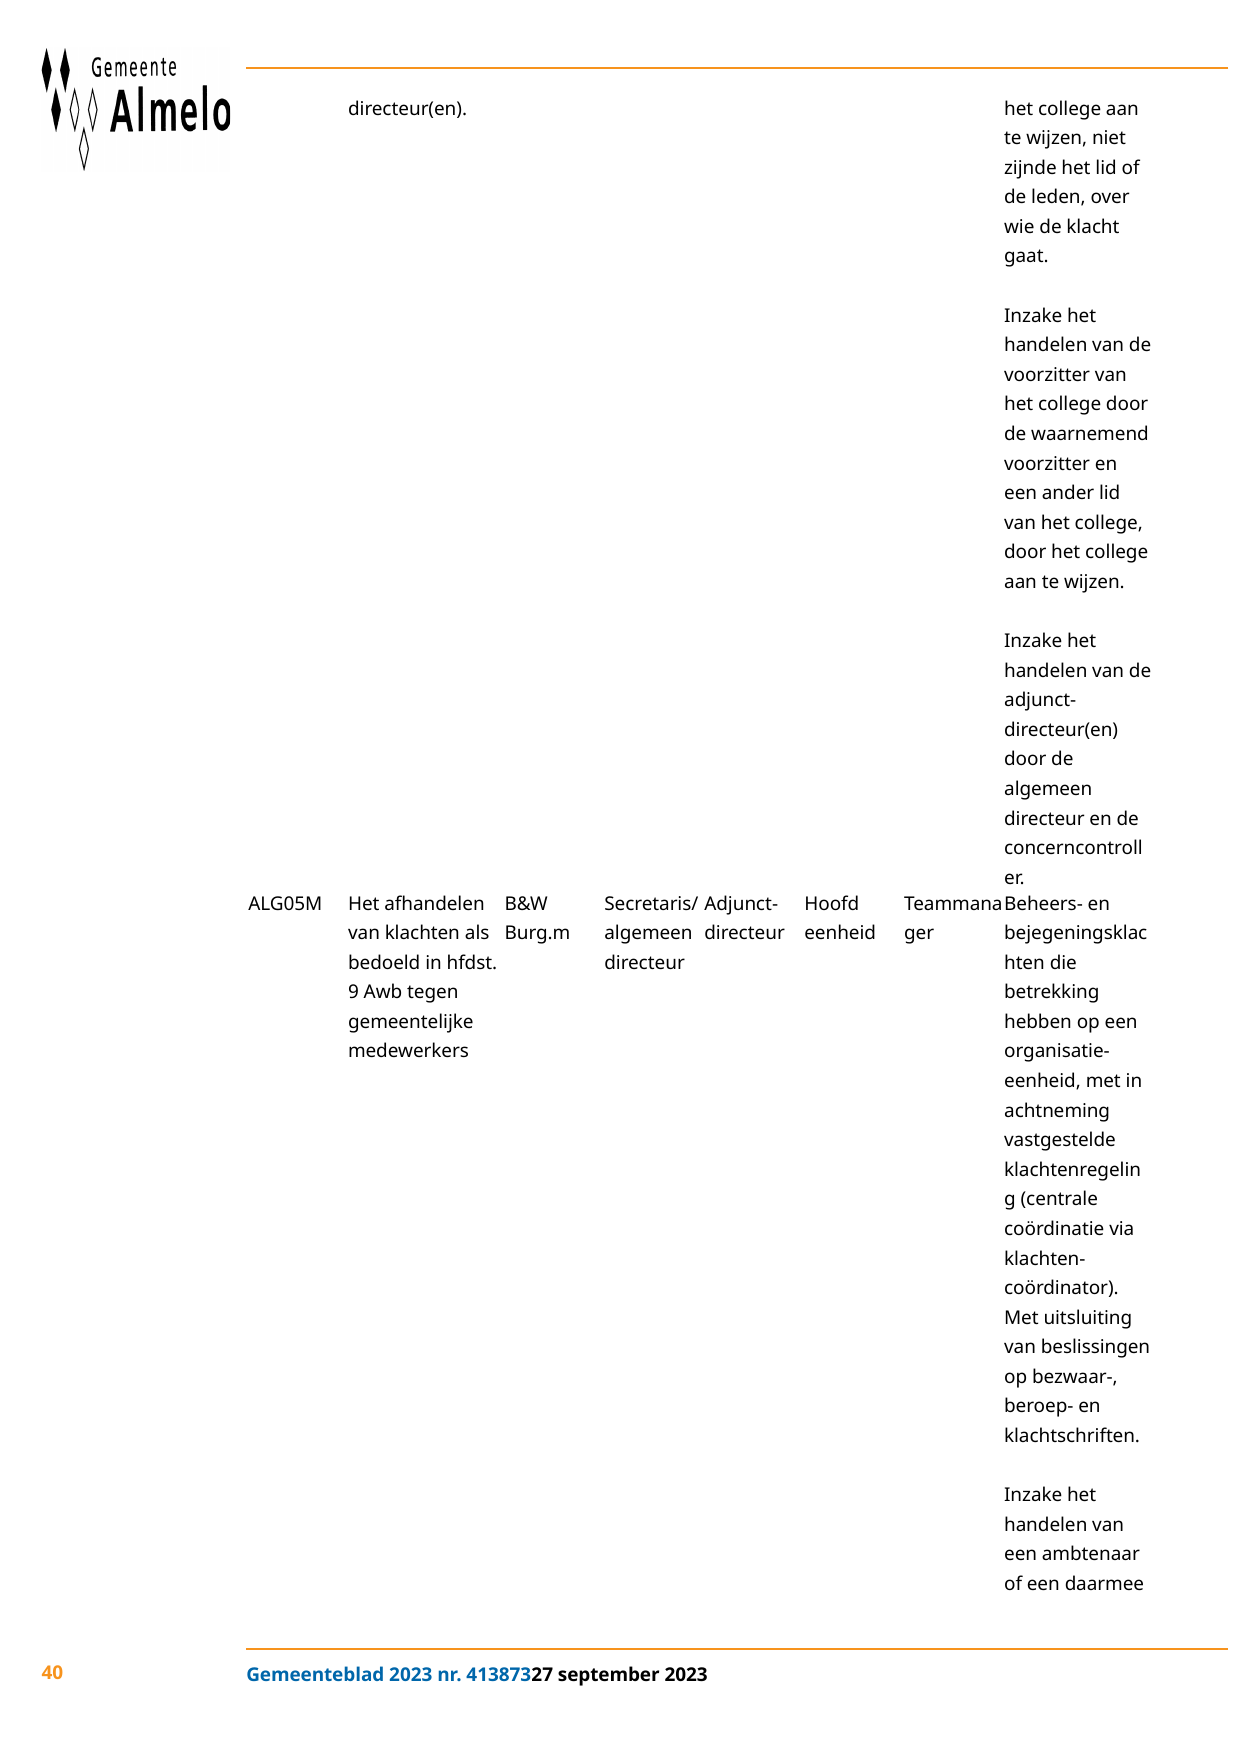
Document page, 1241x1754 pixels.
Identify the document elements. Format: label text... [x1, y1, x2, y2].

table_cell Teammanager [904, 890, 1004, 1596]
table_cell Beheers- en bejegeningsklachten die betrekking hebben op een organisatie-eenheid, met in achtneming vastgestelde klachtenregeling (centrale coördinatie via klachten-coördinator). Met uitsluiting van beslissingen op bezwaar-, beroep- en klachtschriften. Inzake het handelen van een ambtenaar of een daarmee [1004, 890, 1152, 1596]
table_cell het college aan te wijzen, niet zijnde het lid of de leden, over wie de klacht gaat. Inzake het handelen van de voorzitter van het college door de waarnemend voorzitter en een ander lid van het college, door het college aan te wijzen. Inzake het handelen van de adjunct-directeur(en) door de algemeen directeur en de concerncontroller. [1004, 95, 1152, 890]
table_cell directeur(en). [348, 95, 504, 890]
table_cell [504, 95, 604, 890]
table_cell Het afhandelen van klachten als bedoeld in hfdst. 9 Awb tegen gemeentelijke medewerkers [348, 890, 504, 1596]
table_cell [704, 95, 804, 890]
table_cell Adjunct-directeur [704, 890, 804, 1596]
table_cell ALG05M [248, 890, 348, 1596]
table_cell Hoofd eenheid [804, 890, 904, 1596]
table_cell [904, 95, 1004, 890]
picture [41, 47, 231, 172]
table_cell [604, 95, 704, 890]
table_cell [248, 95, 348, 890]
table_cell Secretaris/ algemeen directeur [604, 890, 704, 1596]
table_cell [804, 95, 904, 890]
table_cell B&W Burg.m [504, 890, 604, 1596]
